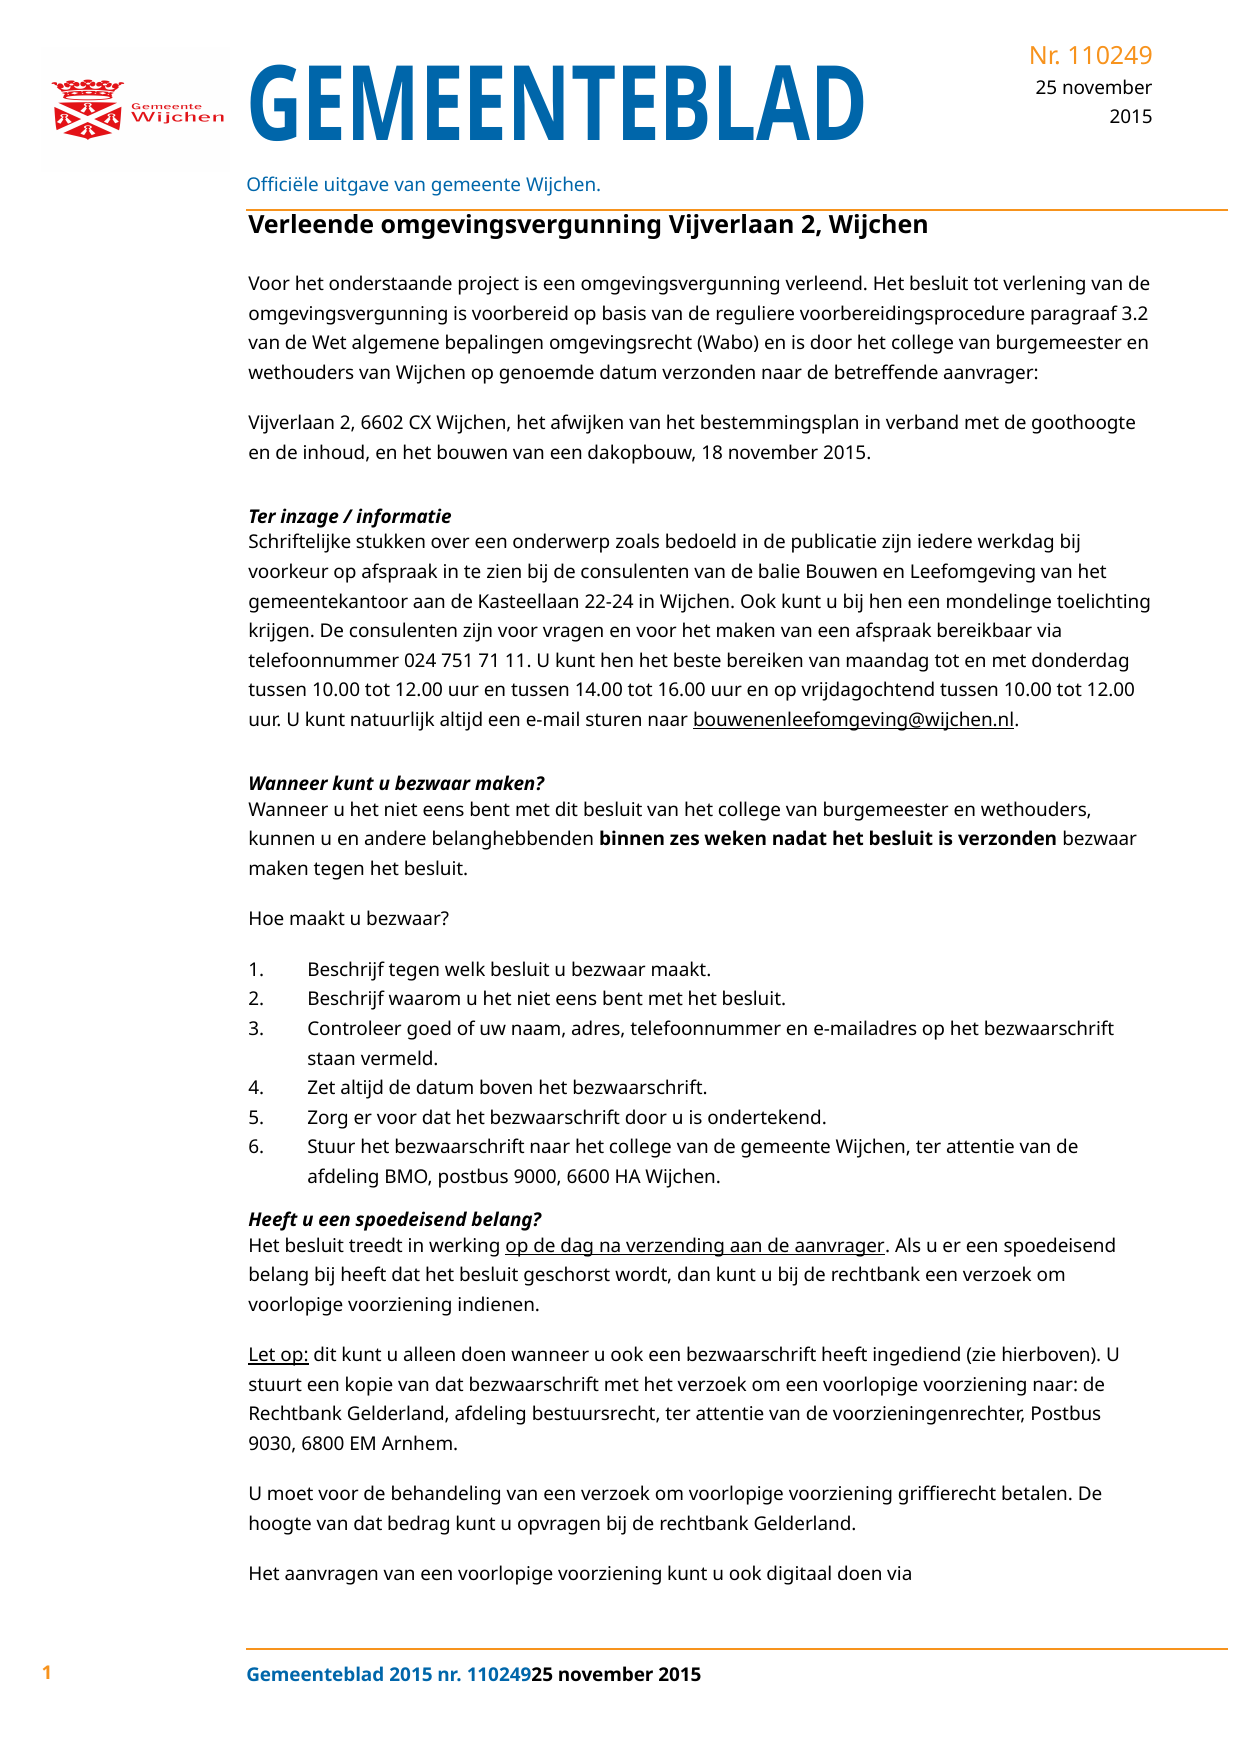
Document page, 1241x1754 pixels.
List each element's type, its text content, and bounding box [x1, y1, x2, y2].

text Het besluit treedt in werking op de dag na verzending aan de aanvrager. Als u er een spoedeisend belang bij heeft dat het besluit geschorst wordt, dan kunt u bij de rechtbank een verzoek om voorlopige voorziening indienen. [248, 1232, 1152, 1317]
list Beschrijf tegen welk besluit u bezwaar maakt. [248, 956, 1152, 982]
text Heeft u een spoedeisend belang? [248, 1206, 1152, 1232]
list Controleer goed of uw naam, adres, telefoonnummer en e-mailadres op het bezwaarschrift staan vermeld. [248, 1015, 1152, 1070]
text Vijverlaan 2, 6602 CX Wijchen, het afwijken van het bestemmingsplan in verband met de goothoogte en de inhoud, en het bouwen van een dakopbouw, 18 november 2015. [248, 409, 1152, 465]
text Let op: dit kunt u alleen doen wanneer u ook een bezwaarschrift heeft ingediend (zie hierboven). U stuurt een kopie van dat bezwaarschrift met het verzoek om een voorlopige voorziening naar: de Rechtbank Gelderland, afdeling bestuursrecht, ter attentie van de voorzieningenrechter, Postbus 9030, 6800 EM Arnhem. [248, 1341, 1152, 1456]
text Wanneer kunt u bezwaar maken? [248, 770, 1152, 796]
list Stuur het bezwaarschrift naar het college van de gemeente Wijchen, ter attentie van de afdeling BMO, postbus 9000, 6600 HA Wijchen. [248, 1133, 1152, 1189]
picture [41, 47, 231, 172]
text Verleende omgevingsvergunning Vijverlaan 2, Wijchen [248, 211, 1152, 241]
text Schriftelijke stukken over een onderwerp zoals bedoeld in de publicatie zijn iedere werkdag bij voorkeur op afspraak in te zien bij de consulenten van de balie Bouwen en Leefomgeving van het gemeentekantoor aan de Kasteellaan 22-24 in Wijchen. Ook kunt u bij hen een mondelinge toelichting krijgen. De consulenten zijn voor vragen en voor het maken van een afspraak bereikbaar via telefoonnummer 024 751 71 11. U kunt hen het beste bereiken van maandag tot en met donderdag tussen 10.00 tot 12.00 uur en tussen 14.00 tot 16.00 uur en op vrijdagochtend tussen 10.00 tot 12.00 uur. U kunt natuurlijk altijd een e-mail sturen naar bouwenenleefomgeving@wijchen.nl. [248, 529, 1152, 732]
text Hoe maakt u bezwaar? [248, 906, 1152, 931]
list Zet altijd de datum boven het bezwaarschrift. [248, 1074, 1152, 1100]
list Zorg er voor dat het bezwaarschrift door u is ondertekend. [248, 1104, 1152, 1129]
text Het aanvragen van een voorlopige voorziening kunt u ook digitaal doen via [248, 1561, 1152, 1586]
text U moet voor de behandeling van een verzoek om voorlopige voorziening griffierecht betalen. De hoogte van dat bedrag kunt u opvragen bij de rechtbank Gelderland. [248, 1481, 1152, 1536]
text Wanneer u het niet eens bent met dit besluit van het college van burgemeester en wethouders, kunnen u en andere belanghebbenden binnen zes weken nadat het besluit is verzonden bezwaar maken tegen het besluit. [248, 796, 1152, 881]
list Beschrijf waarom u het niet eens bent met het besluit. [248, 986, 1152, 1011]
text Voor het onderstaande project is een omgevingsvergunning verleend. Het besluit tot verlening van de omgevingsvergunning is voorbereid op basis van de reguliere voorbereidingsprocedure paragraaf 3.2 van de Wet algemene bepalingen omgevingsrecht (Wabo) en is door het college van burgemeester en wethouders van Wijchen op genoemde datum verzonden naar de betreffende aanvrager: [248, 270, 1152, 385]
text Ter inzage / informatie [248, 503, 1152, 529]
